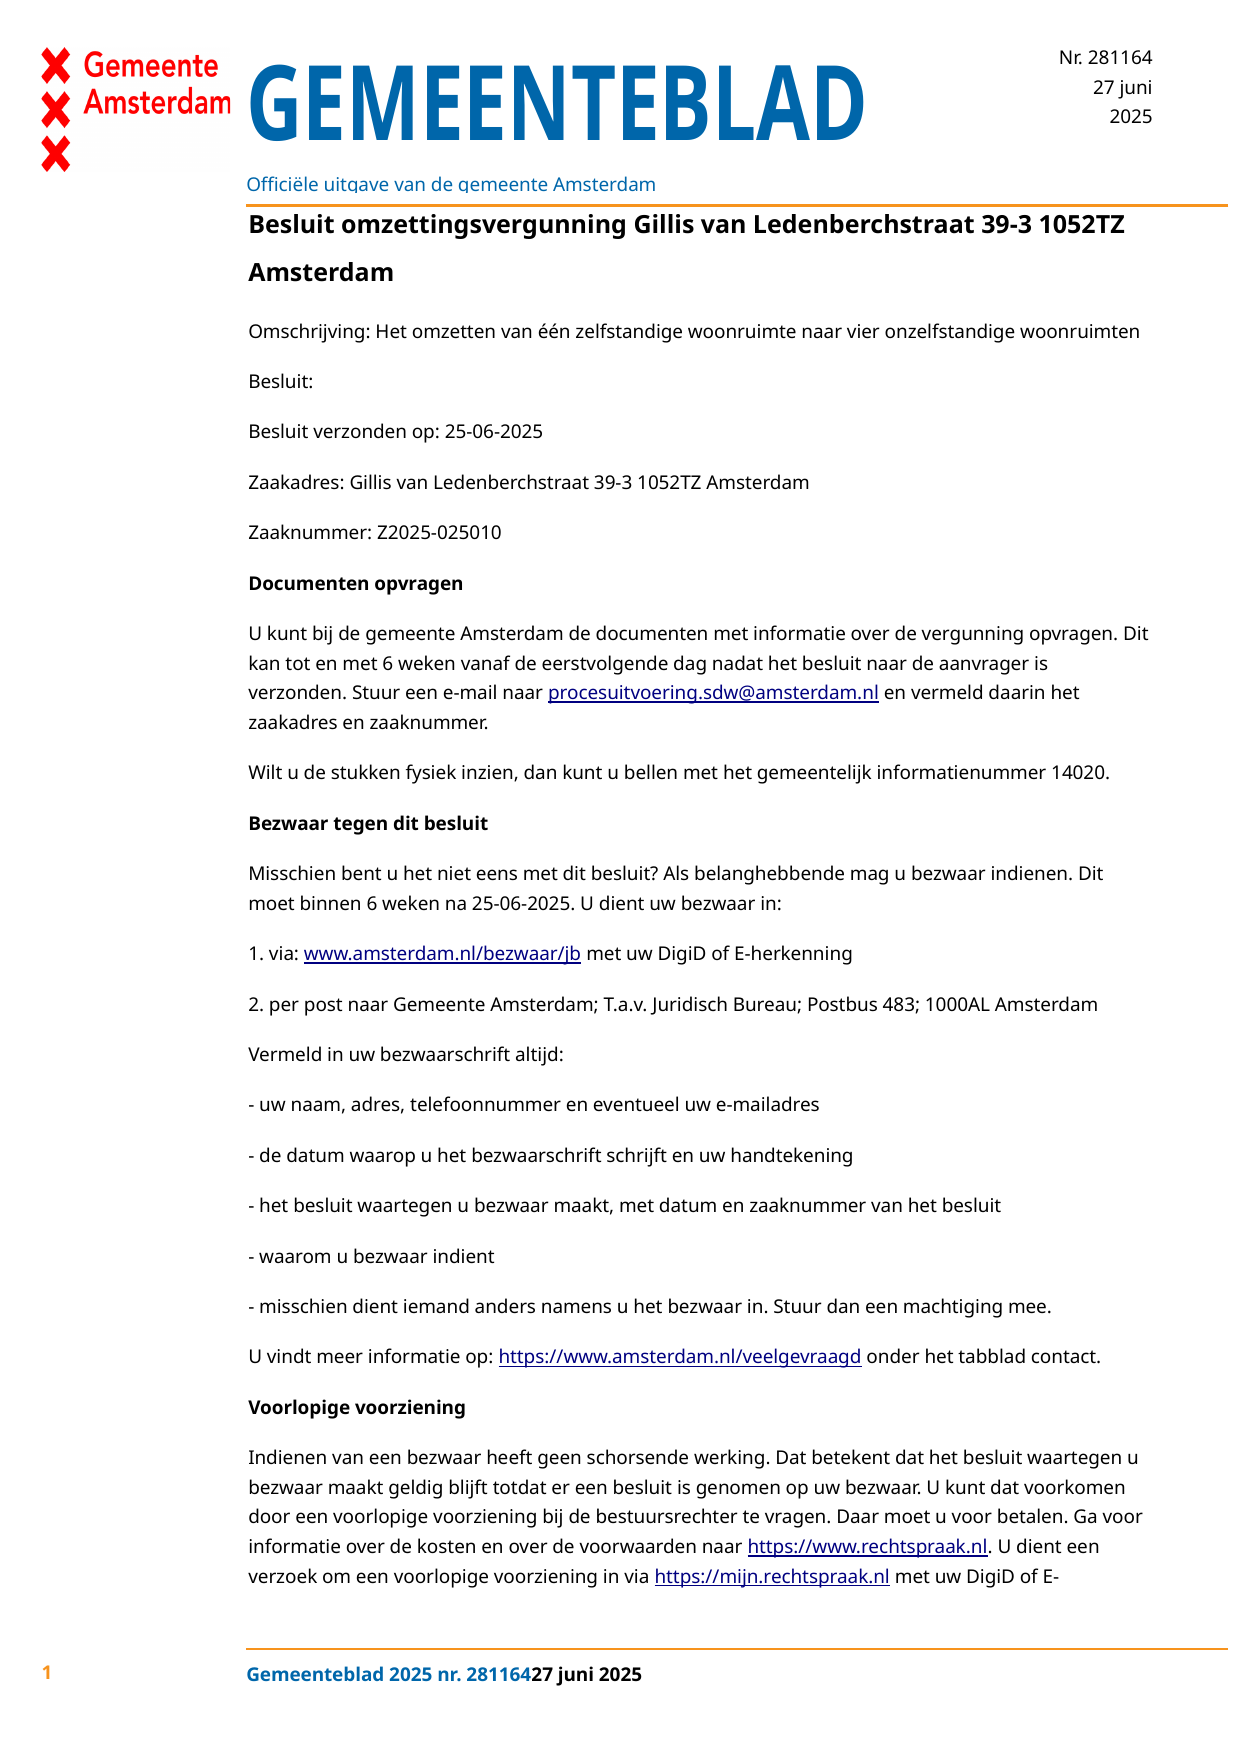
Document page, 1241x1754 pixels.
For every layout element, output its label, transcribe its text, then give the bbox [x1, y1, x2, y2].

text Zaakadres: Gillis van Ledenberchstraat 39-3 1052TZ Amsterdam [248, 469, 1152, 495]
text Indienen van een bezwaar heeft geen schorsende werking. Dat betekent dat het besluit waartegen u bezwaar maakt geldig blijft totdat er een besluit is genomen op uw bezwaar. U kunt dat voorkomen door een voorlopige voorziening bij de bestuursrechter te vragen. Daar moet u voor betalen. Ga voor informatie over de kosten en over de voorwaarden naar https://www.rechtspraak.nl. U dient een verzoek om een voorlopige voorziening in via https://mijn.rechtspraak.nl met uw DigiD of E- [248, 1444, 1152, 1589]
text U vindt meer informatie op: https://www.amsterdam.nl/veelgevraagd onder het tabblad contact. [248, 1344, 1152, 1369]
text - misschien dient iemand anders namens u het bezwaar in. Stuur dan een machtiging mee. [248, 1293, 1152, 1319]
text Omschrijving: Het omzetten van één zelfstandige woonruimte naar vier onzelfstandige woonruimten [248, 318, 1152, 344]
text Besluit verzonden op: 25-06-2025 [248, 419, 1152, 444]
text Documenten opvragen [248, 570, 1152, 596]
text Wilt u de stukken fysiek inzien, dan kunt u bellen met het gemeentelijk informatienummer 14020. [248, 759, 1152, 785]
text Voorlopige voorziening [248, 1394, 1152, 1420]
text Vermeld in uw bezwaarschrift altijd: [248, 1041, 1152, 1067]
text Besluit: [248, 368, 1152, 394]
text Besluit omzettingsvergunning Gillis van Ledenberchstraat 39-3 1052TZ Amsterdam [248, 207, 1152, 288]
text - waarom u bezwaar indient [248, 1243, 1152, 1269]
text Bezwaar tegen dit besluit [248, 810, 1152, 836]
text - de datum waarop u het bezwaarschrift schrijft en uw handtekening [248, 1142, 1152, 1168]
text - het besluit waartegen u bezwaar maakt, met datum en zaaknummer van het besluit [248, 1192, 1152, 1218]
text Misschien bent u het niet eens met dit besluit? Als belanghebbende mag u bezwaar indienen. Dit moet binnen 6 weken na 25-06-2025. U dient uw bezwaar in: [248, 860, 1152, 916]
text - uw naam, adres, telefoonnummer en eventueel uw e-mailadres [248, 1092, 1152, 1117]
text 2. per post naar Gemeente Amsterdam; T.a.v. Juridisch Bureau; Postbus 483; 1000AL Amsterdam [248, 991, 1152, 1017]
text 1. via: www.amsterdam.nl/bezwaar/jb met uw DigiD of E-herkenning [248, 940, 1152, 966]
text U kunt bij de gemeente Amsterdam de documenten met informatie over de vergunning opvragen. Dit kan tot en met 6 weken vanaf de eerstvolgende dag nadat het besluit naar de aanvrager is verzonden. Stuur een e-mail naar procesuitvoering.sdw@amsterdam.nl en vermeld daarin het zaakadres en zaaknummer. [248, 620, 1152, 735]
picture [41, 47, 231, 172]
text Zaaknummer: Z2025-025010 [248, 519, 1152, 545]
